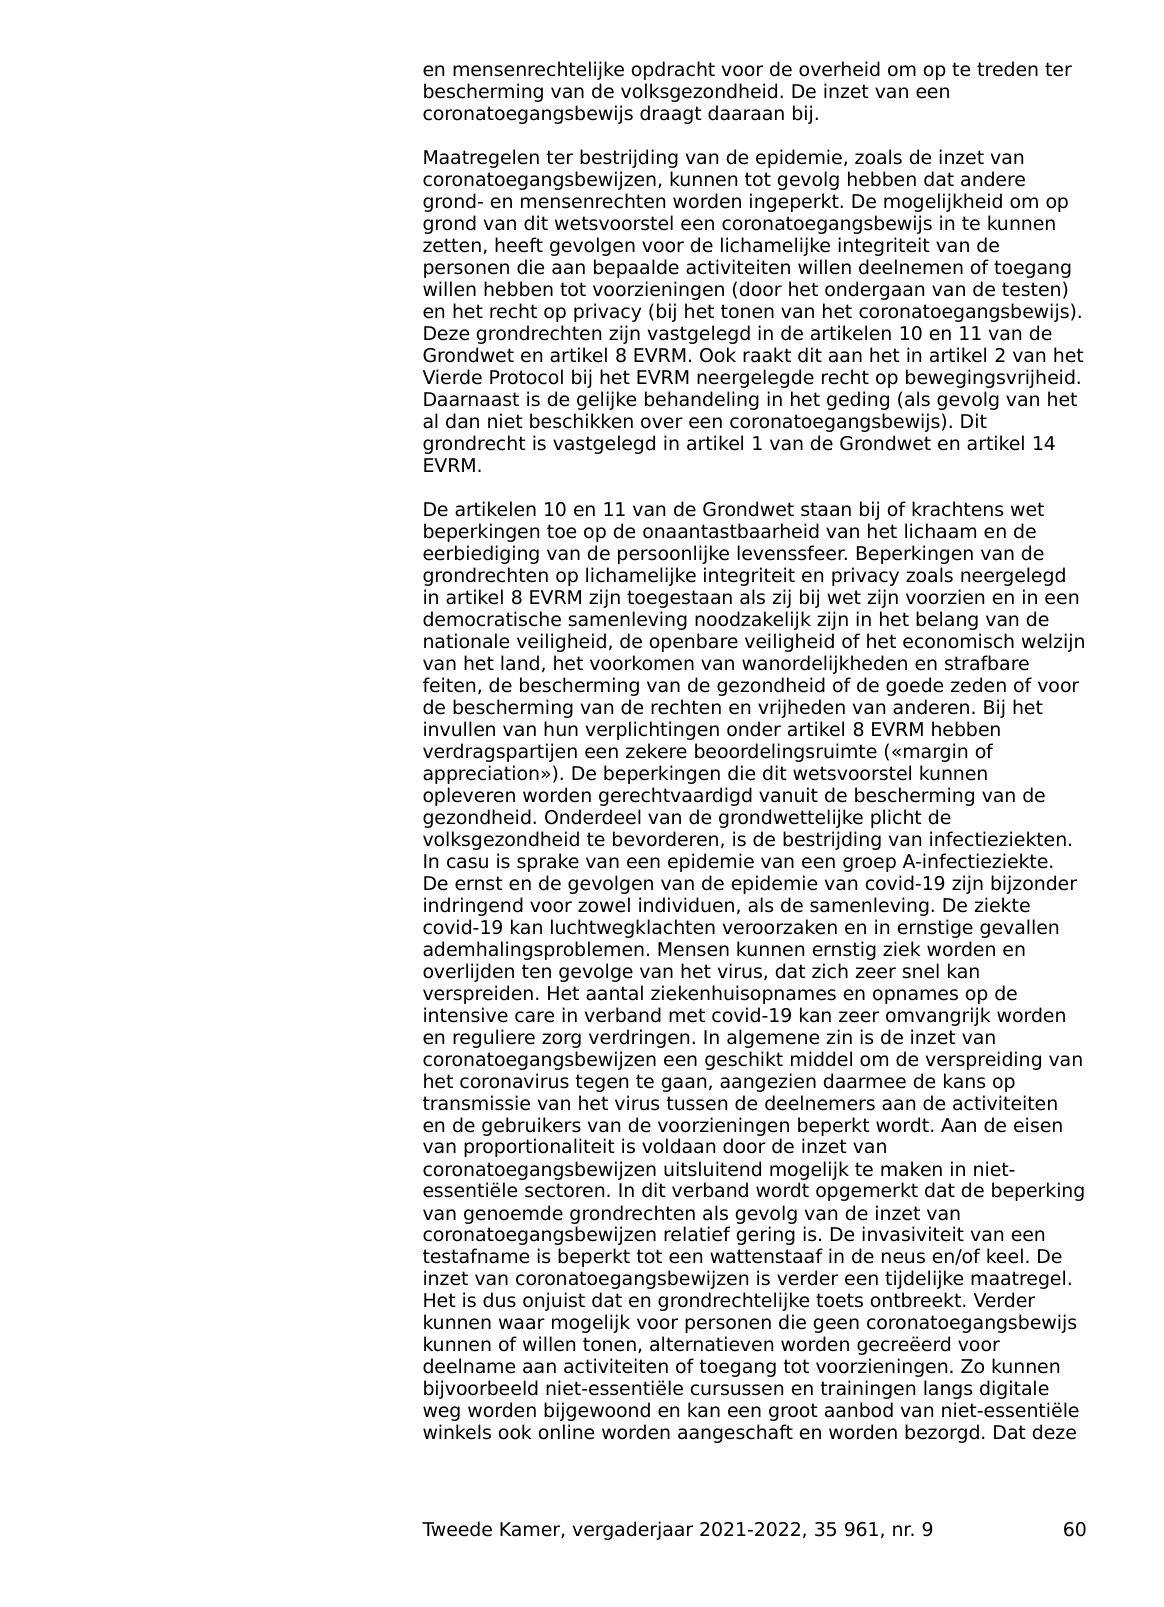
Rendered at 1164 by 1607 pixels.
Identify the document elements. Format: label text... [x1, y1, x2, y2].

text De artikelen 10 en 11 van de Grondwet staan bij of krachtens wet beperkingen toe op de onaantastbaarheid van het lichaam en de eerbiediging van de persoonlijke levenssfeer. Beperkingen van de grondrechten op lichamelijke integriteit en privacy zoals neergelegd in artikel 8 EVRM zijn toegestaan als zij bij wet zijn voorzien en in een democratische samenleving noodzakelijk zijn in het belang van de nationale veiligheid, de openbare veiligheid of het economisch welzijn van het land, het voorkomen van wanordelijkheden en strafbare feiten, de bescherming van de gezondheid of de goede zeden of voor de bescherming van de rechten en vrijheden van anderen. Bij het invullen van hun verplichtingen onder artikel 8 EVRM hebben verdragspartijen een zekere beoordelingsruimte («margin of appreciation»). De beperkingen die dit wetsvoorstel kunnen opleveren worden gerechtvaardigd vanuit de bescherming van de gezondheid. Onderdeel van de grondwettelijke plicht de volksgezondheid te bevorderen, is de bestrijding van infectieziekten. In casu is sprake van een epidemie van een groep A-infectieziekte. De ernst en de gevolgen van de epidemie van covid-19 zijn bijzonder indringend voor zowel individuen, als de samenleving. De ziekte covid-19 kan luchtwegklachten veroorzaken en in ernstige gevallen ademhalingsproblemen. Mensen kunnen ernstig ziek worden en overlijden ten gevolge van het virus, dat zich zeer snel kan verspreiden. Het aantal ziekenhuisopnames en opnames op de intensive care in verband met covid-19 kan zeer omvangrijk worden en reguliere zorg verdringen. In algemene zin is de inzet van coronatoegangsbewijzen een geschikt middel om de verspreiding van het coronavirus tegen te gaan, aangezien daarmee de kans op transmissie van het virus tussen de deelnemers aan de activiteiten en de gebruikers van de voorzieningen beperkt wordt. Aan de eisen van proportionaliteit is voldaan door de inzet van coronatoegangsbewijzen uitsluitend mogelijk te maken in niet-essentiële sectoren. In dit verband wordt opgemerkt dat de beperking van genoemde grondrechten als gevolg van de inzet van coronatoegangsbewijzen relatief gering is. De invasiviteit van een testafname is beperkt tot een wattenstaaf in de neus en/of keel. De inzet van coronatoegangsbewijzen is verder een tijdelijke maatregel. Het is dus onjuist dat en grondrechtelijke toets ontbreekt. Verder kunnen waar mogelijk voor personen die geen coronatoegangsbewijs kunnen of willen tonen, alternatieven worden gecreëerd voor deelname aan activiteiten of toegang tot voorzieningen. Zo kunnen bijvoorbeeld niet-essentiële cursussen en trainingen langs digitale weg worden bijgewoond en kan een groot aanbod van niet-essentiële winkels ook online worden aangeschaft en worden bezorgd. Dat deze [422, 499, 1087, 1444]
text en mensenrechtelijke opdracht voor de overheid om op te treden ter bescherming van de volksgezondheid. De inzet van een coronatoegangsbewijs draagt daaraan bij. [422, 59, 1087, 125]
text Maatregelen ter bestrijding van de epidemie, zoals de inzet van coronatoegangsbewijzen, kunnen tot gevolg hebben dat andere grond- en mensenrechten worden ingeperkt. De mogelijkheid om op grond van dit wetsvoorstel een coronatoegangsbewijs in te kunnen zetten, heeft gevolgen voor de lichamelijke integriteit van de personen die aan bepaalde activiteiten willen deelnemen of toegang willen hebben tot voorzieningen (door het ondergaan van de testen) en het recht op privacy (bij het tonen van het coronatoegangsbewijs). Deze grondrechten zijn vastgelegd in de artikelen 10 en 11 van de Grondwet en artikel 8 EVRM. Ook raakt dit aan het in artikel 2 van het Vierde Protocol bij het EVRM neergelegde recht op bewegingsvrijheid. Daarnaast is de gelijke behandeling in het geding (als gevolg van het al dan niet beschikken over een coronatoegangsbewijs). Dit grondrecht is vastgelegd in artikel 1 van de Grondwet en artikel 14 EVRM. [422, 147, 1087, 477]
